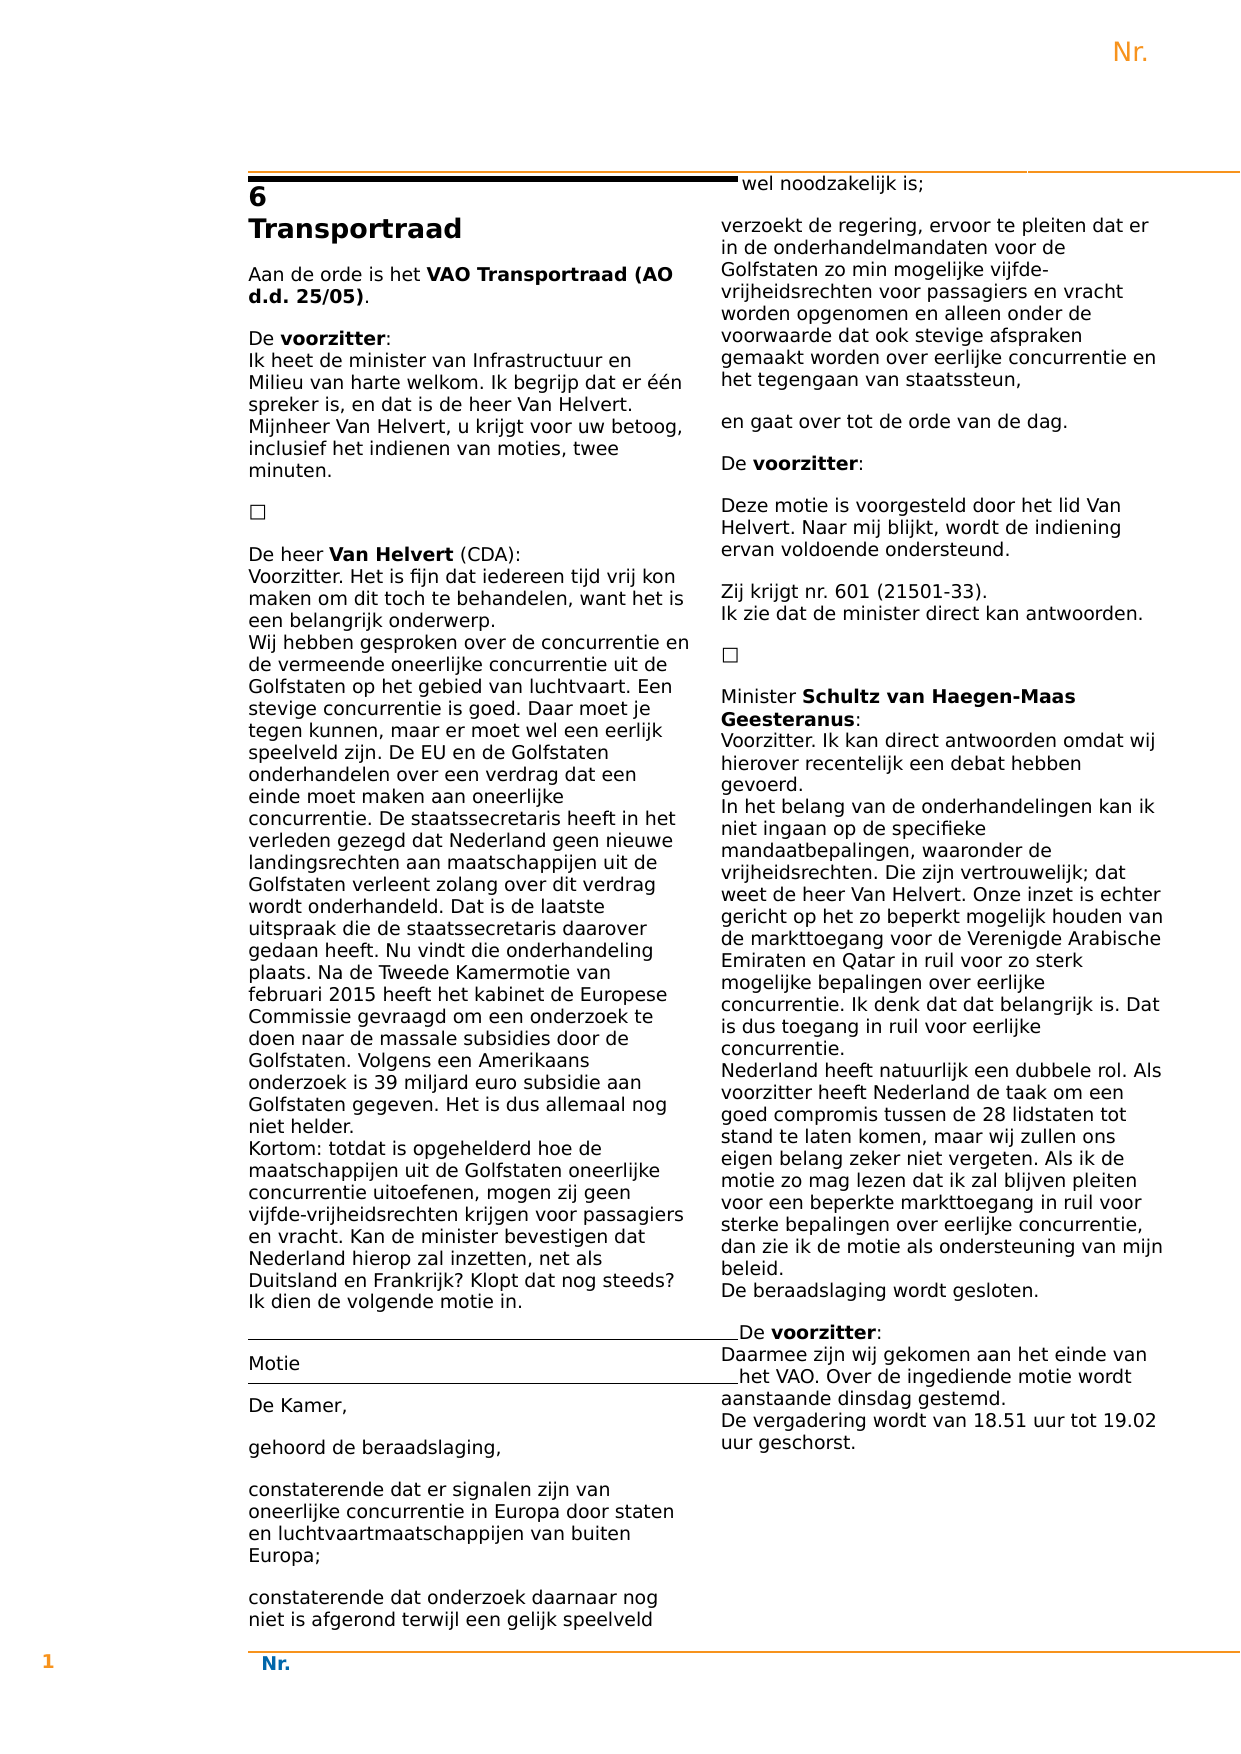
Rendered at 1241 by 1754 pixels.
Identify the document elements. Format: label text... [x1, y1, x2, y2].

text constaterende dat onderzoek daarnaar nog niet is afgerond terwijl een gelijk speelveld [248, 1587, 691, 1631]
text Daarmee zijn wij gekomen aan het einde van het VAO. Over de ingediende motie wordt aanstaande dinsdag gestemd. [721, 1344, 1163, 1410]
text Motie [248, 1353, 691, 1375]
text De beraadslaging wordt gesloten. [721, 1280, 1163, 1302]
text De Kamer, [248, 1395, 691, 1417]
title 6 Transportraad [248, 182, 691, 244]
text De voorzitter: [721, 453, 1163, 474]
text In het belang van de onderhandelingen kan ik niet ingaan op de specifieke mandaatbepalingen, waaronder de vrijheidsrechten. Die zijn vertrouwelijk; dat weet de heer Van Helvert. Onze inzet is echter gericht op het zo beperkt mogelijk houden van de markttoegang voor de Verenigde Arabische Emiraten en Qatar in ruil voor zo sterk mogelijke bepalingen over eerlijke concurrentie. Ik denk dat dat belangrijk is. Dat is dus toegang in ruil voor eerlijke concurrentie. [721, 796, 1163, 1060]
text ⬜ [721, 644, 1163, 666]
text De voorzitter: [248, 328, 691, 350]
text ⬜ [248, 502, 691, 524]
text verzoekt de regering, ervoor te pleiten dat er in de onderhandelmandaten voor de Golfstaten zo min mogelijke vijfde-vrijheidsrechten voor passagiers en vracht worden opgenomen en alleen onder de voorwaarde dat ook stevige afspraken gemaakt worden over eerlijke concurrentie en het tegengaan van staatssteun, [721, 215, 1163, 391]
text Voorzitter. Het is fijn dat iedereen tijd vrij kon maken om dit toch te behandelen, want het is een belangrijk onderwerp. [248, 566, 691, 632]
text Deze motie is voorgesteld door het lid Van Helvert. Naar mij blijkt, wordt de indiening ervan voldoende ondersteund. [721, 494, 1163, 561]
text Minister Schultz van Haegen-Maas Geesteranus: [721, 686, 1163, 730]
text Kortom: totdat is opgehelderd hoe de maatschappijen uit de Golfstaten oneerlijke concurrentie uitoefenen, mogen zij geen vijfde-vrijheidsrechten krijgen voor passagiers en vracht. Kan de minister bevestigen dat Nederland hierop zal inzetten, net als Duitsland en Frankrijk? Klopt dat nog steeds? Ik dien de volgende motie in. [248, 1138, 691, 1313]
text Nederland heeft natuurlijk een dubbele rol. Als voorzitter heeft Nederland de taak om een goed compromis tussen de 28 lidstaten tot stand te laten komen, maar wij zullen ons eigen belang zeker niet vergeten. Als ik de motie zo mag lezen dat ik zal blijven pleiten voor een beperkte markttoegang in ruil voor sterke bepalingen over eerlijke concurrentie, dan zie ik de motie als ondersteuning van mijn beleid. [721, 1060, 1163, 1280]
text Aan de orde is het VAO Transportraad (AO d.d. 25/05). [248, 264, 691, 308]
text De voorzitter: [721, 1322, 1163, 1344]
text De heer Van Helvert (CDA): [248, 544, 691, 566]
text en gaat over tot de orde van de dag. [721, 411, 1163, 433]
text Wij hebben gesproken over de concurrentie en de vermeende oneerlijke concurrentie uit de Golfstaten op het gebied van luchtvaart. Een stevige concurrentie is goed. Daar moet je tegen kunnen, maar er moet wel een eerlijk speelveld zijn. De EU en de Golfstaten onderhandelen over een verdrag dat een einde moet maken aan oneerlijke concurrentie. De staatssecretaris heeft in het verleden gezegd dat Nederland geen nieuwe landingsrechten aan maatschappijen uit de Golfstaten verleent zolang over dit verdrag wordt onderhandeld. Dat is de laatste uitspraak die de staatssecretaris daarover gedaan heeft. Nu vindt die onderhandeling plaats. Na de Tweede Kamermotie van februari 2015 heeft het kabinet de Europese Commissie gevraagd om een onderzoek te doen naar de massale subsidies door de Golfstaten. Volgens een Amerikaans onderzoek is 39 miljard euro subsidie aan Golfstaten gegeven. Het is dus allemaal nog niet helder. [248, 632, 691, 1138]
text wel noodzakelijk is; [721, 173, 1163, 195]
text De vergadering wordt van 18.51 uur tot 19.02 uur geschorst. [721, 1410, 1163, 1454]
text gehoord de beraadslaging, [248, 1437, 691, 1459]
text Mijnheer Van Helvert, u krijgt voor uw betoog, inclusief het indienen van moties, twee minuten. [248, 416, 691, 482]
text Ik zie dat de minister direct kan antwoorden. [721, 602, 1163, 624]
text Zij krijgt nr. 601 (21501-33). [721, 581, 1163, 602]
text Voorzitter. Ik kan direct antwoorden omdat wij hierover recentelijk een debat hebben gevoerd. [721, 730, 1163, 796]
text constaterende dat er signalen zijn van oneerlijke concurrentie in Europa door staten en luchtvaartmaatschappijen van buiten Europa; [248, 1479, 691, 1567]
text Ik heet de minister van Infrastructuur en Milieu van harte welkom. Ik begrijp dat er één spreker is, en dat is de heer Van Helvert. [248, 350, 691, 416]
